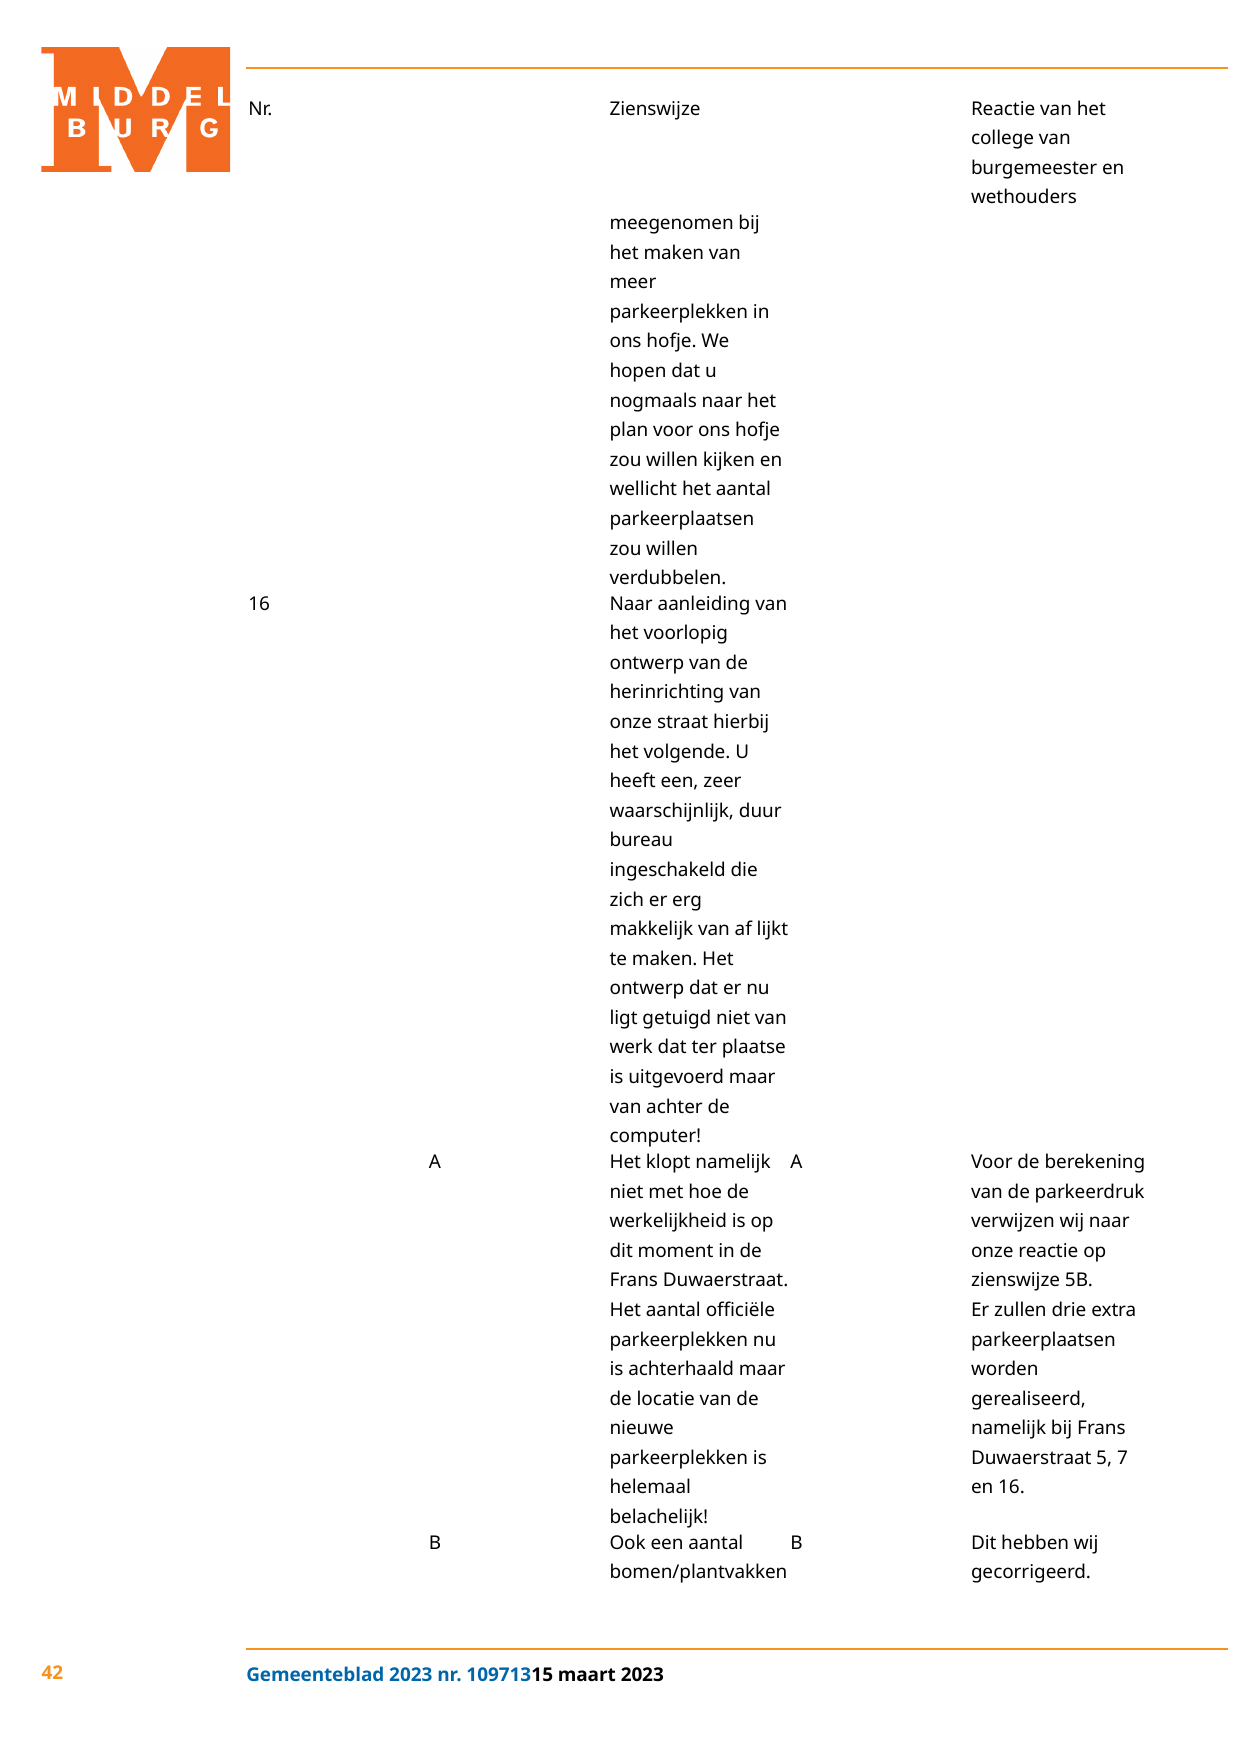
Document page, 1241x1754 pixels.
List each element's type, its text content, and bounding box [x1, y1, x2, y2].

table_cell Naar aanleiding van het voorlopig ontwerp van de herinrichting van onze straat hierbij het volgende. U heeft een, zeer waarschijnlijk, duur bureau ingeschakeld die zich er erg makkelijk van af lijkt te maken. Het ontwerp dat er nu ligt getuigd niet van werk dat ter plaatse is uitgevoerd maar van achter de computer! [609, 590, 790, 1148]
table_cell A [790, 1148, 971, 1529]
table_header [790, 95, 971, 209]
table_cell [429, 209, 609, 590]
table_header Reactie van het college van burgemeester en wethouders [971, 95, 1152, 209]
table_cell 16 [248, 590, 429, 1148]
table_cell Het klopt namelijk niet met hoe de werkelijkheid is op dit moment in de Frans Duwaerstraat. Het aantal officiële parkeerplekken nu is achterhaald maar de locatie van de nieuwe parkeerplekken is helemaal belachelijk! [609, 1148, 790, 1529]
table_header [429, 95, 609, 209]
table_cell [248, 209, 429, 590]
table_cell [429, 590, 609, 1148]
table_cell [971, 590, 1152, 1148]
table_cell Voor de berekening van de parkeerdruk verwijzen wij naar onze reactie op zienswijze 5B. Er zullen drie extra parkeerplaatsen worden gerealiseerd, namelijk bij Frans Duwaerstraat 5, 7 en 16. [971, 1148, 1152, 1529]
table_cell [971, 209, 1152, 590]
table_header Zienswijze [609, 95, 790, 209]
table_cell Dit hebben wij gecorrigeerd. [971, 1529, 1152, 1584]
picture [41, 47, 231, 172]
table_cell meegenomen bij het maken van meer parkeerplekken in ons hofje. We hopen dat u nogmaals naar het plan voor ons hofje zou willen kijken en wellicht het aantal parkeerplaatsen zou willen verdubbelen. [609, 209, 790, 590]
table_cell A [429, 1148, 609, 1529]
table_cell [790, 209, 971, 590]
table_cell [790, 590, 971, 1148]
table_header Nr. [248, 95, 429, 209]
table_cell B [429, 1529, 609, 1584]
table_cell [248, 1148, 429, 1529]
table_cell B [790, 1529, 971, 1584]
table_cell [248, 1529, 429, 1584]
table_cell Ook een aantal bomen/plantvakken [609, 1529, 790, 1584]
